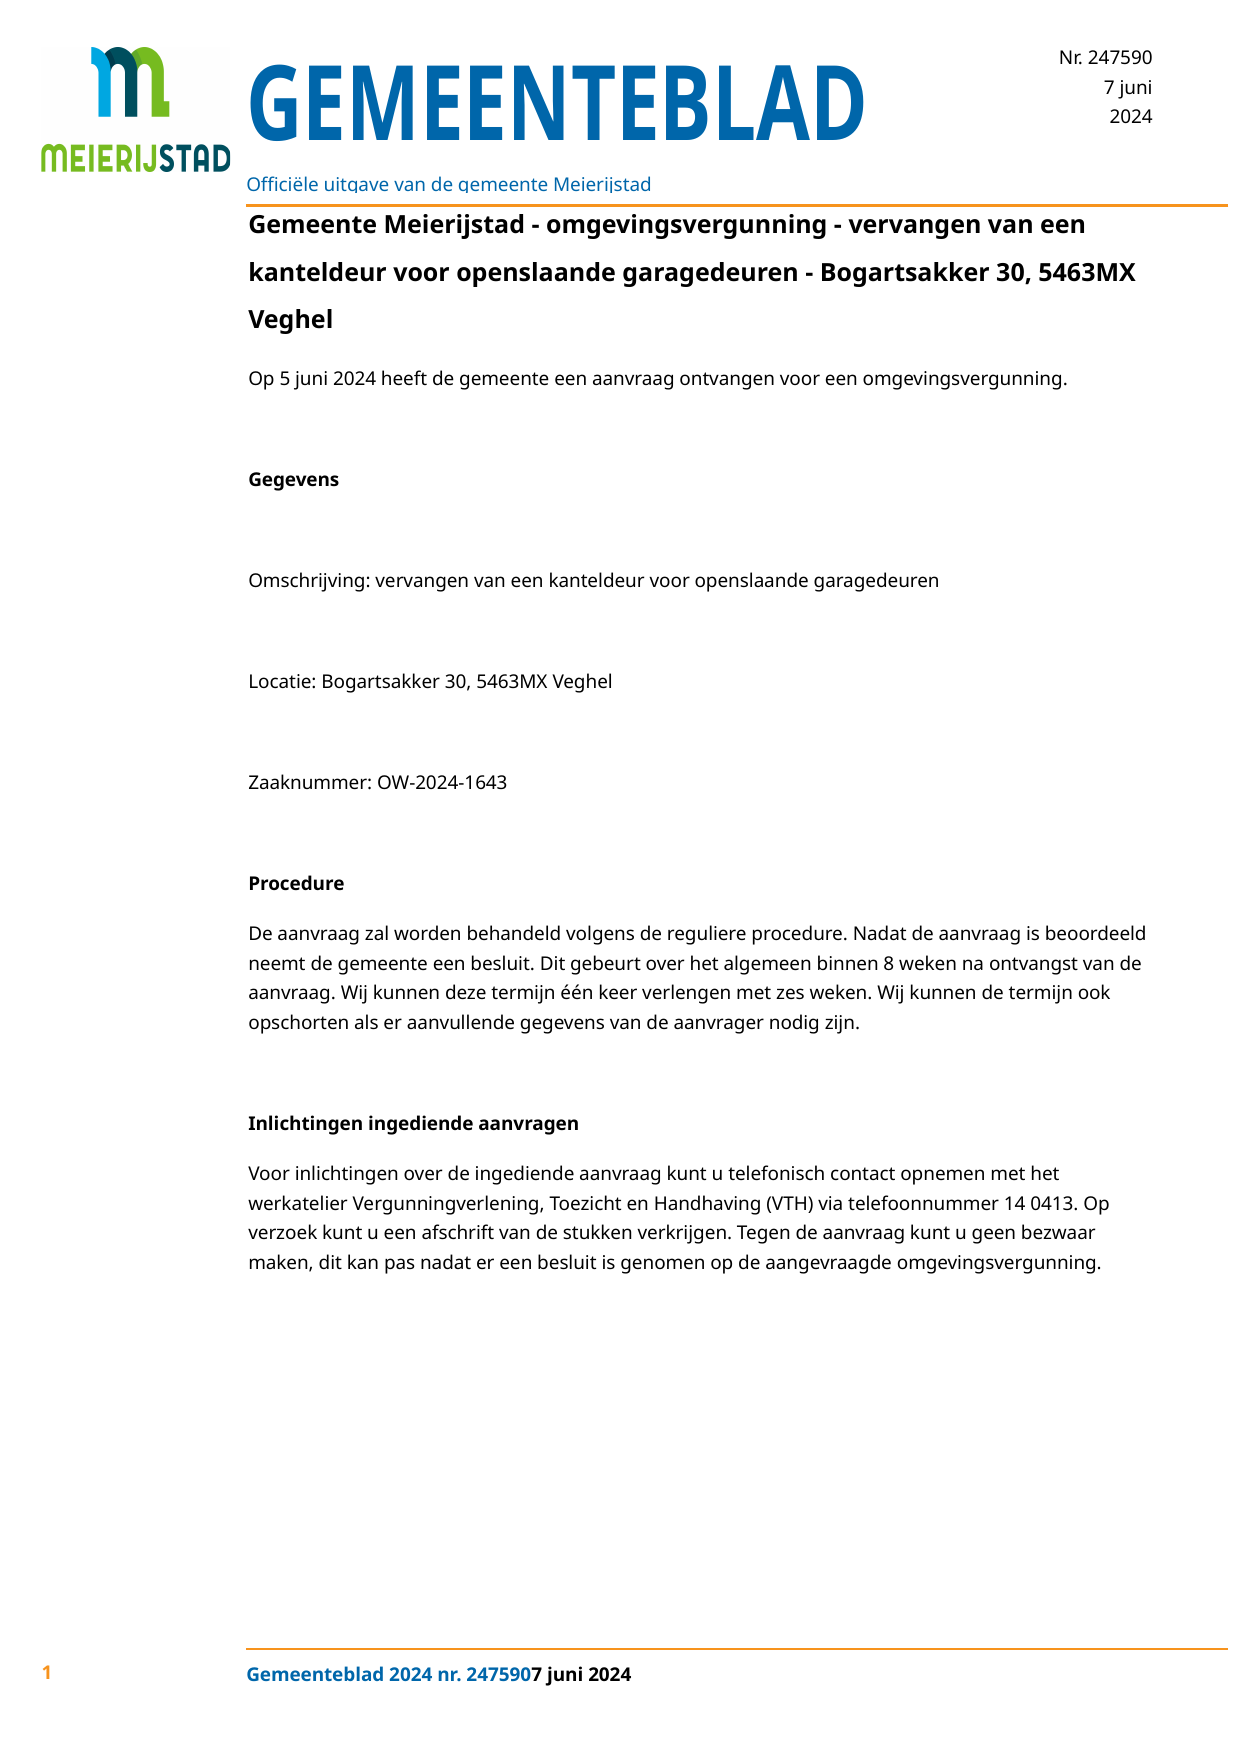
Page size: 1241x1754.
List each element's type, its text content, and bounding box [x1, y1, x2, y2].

text Gegevens [248, 466, 1152, 492]
text Procedure [248, 870, 1152, 895]
text Inlichtingen ingediende aanvragen [248, 1110, 1152, 1135]
text Voor inlichtingen over de ingediende aanvraag kunt u telefonisch contact opnemen met het werkatelier Vergunningverlening, Toezicht en Handhaving (VTH) via telefoonnummer 14 0413. Op verzoek kunt u een afschrift van de stukken verkrijgen. Tegen de aanvraag kunt u geen bezwaar maken, dit kan pas nadat er een besluit is genomen op de aangevraagde omgevingsvergunning. [248, 1160, 1152, 1274]
text Zaaknummer: OW-2024-1643 [248, 769, 1152, 794]
picture [41, 47, 231, 172]
text De aanvraag zal worden behandeld volgens de reguliere procedure. Nadat de aanvraag is beoordeeld neemt de gemeente een besluit. Dit gebeurt over het algemeen binnen 8 weken na ontvangst van de aanvraag. Wij kunnen deze termijn één keer verlengen met zes weken. Wij kunnen de termijn ook opschorten als er aanvullende gegevens van de aanvrager nodig zijn. [248, 920, 1152, 1034]
text Omschrijving: vervangen van een kanteldeur voor openslaande garagedeuren [248, 567, 1152, 593]
text Locatie: Bogartsakker 30, 5463MX Veghel [248, 668, 1152, 694]
text Gemeente Meierijstad - omgevingsvergunning - vervangen van een kanteldeur voor openslaande garagedeuren - Bogartsakker 30, 5463MX Veghel [248, 207, 1152, 336]
text Op 5 juni 2024 heeft de gemeente een aanvraag ontvangen voor een omgevingsvergunning. [248, 366, 1152, 391]
